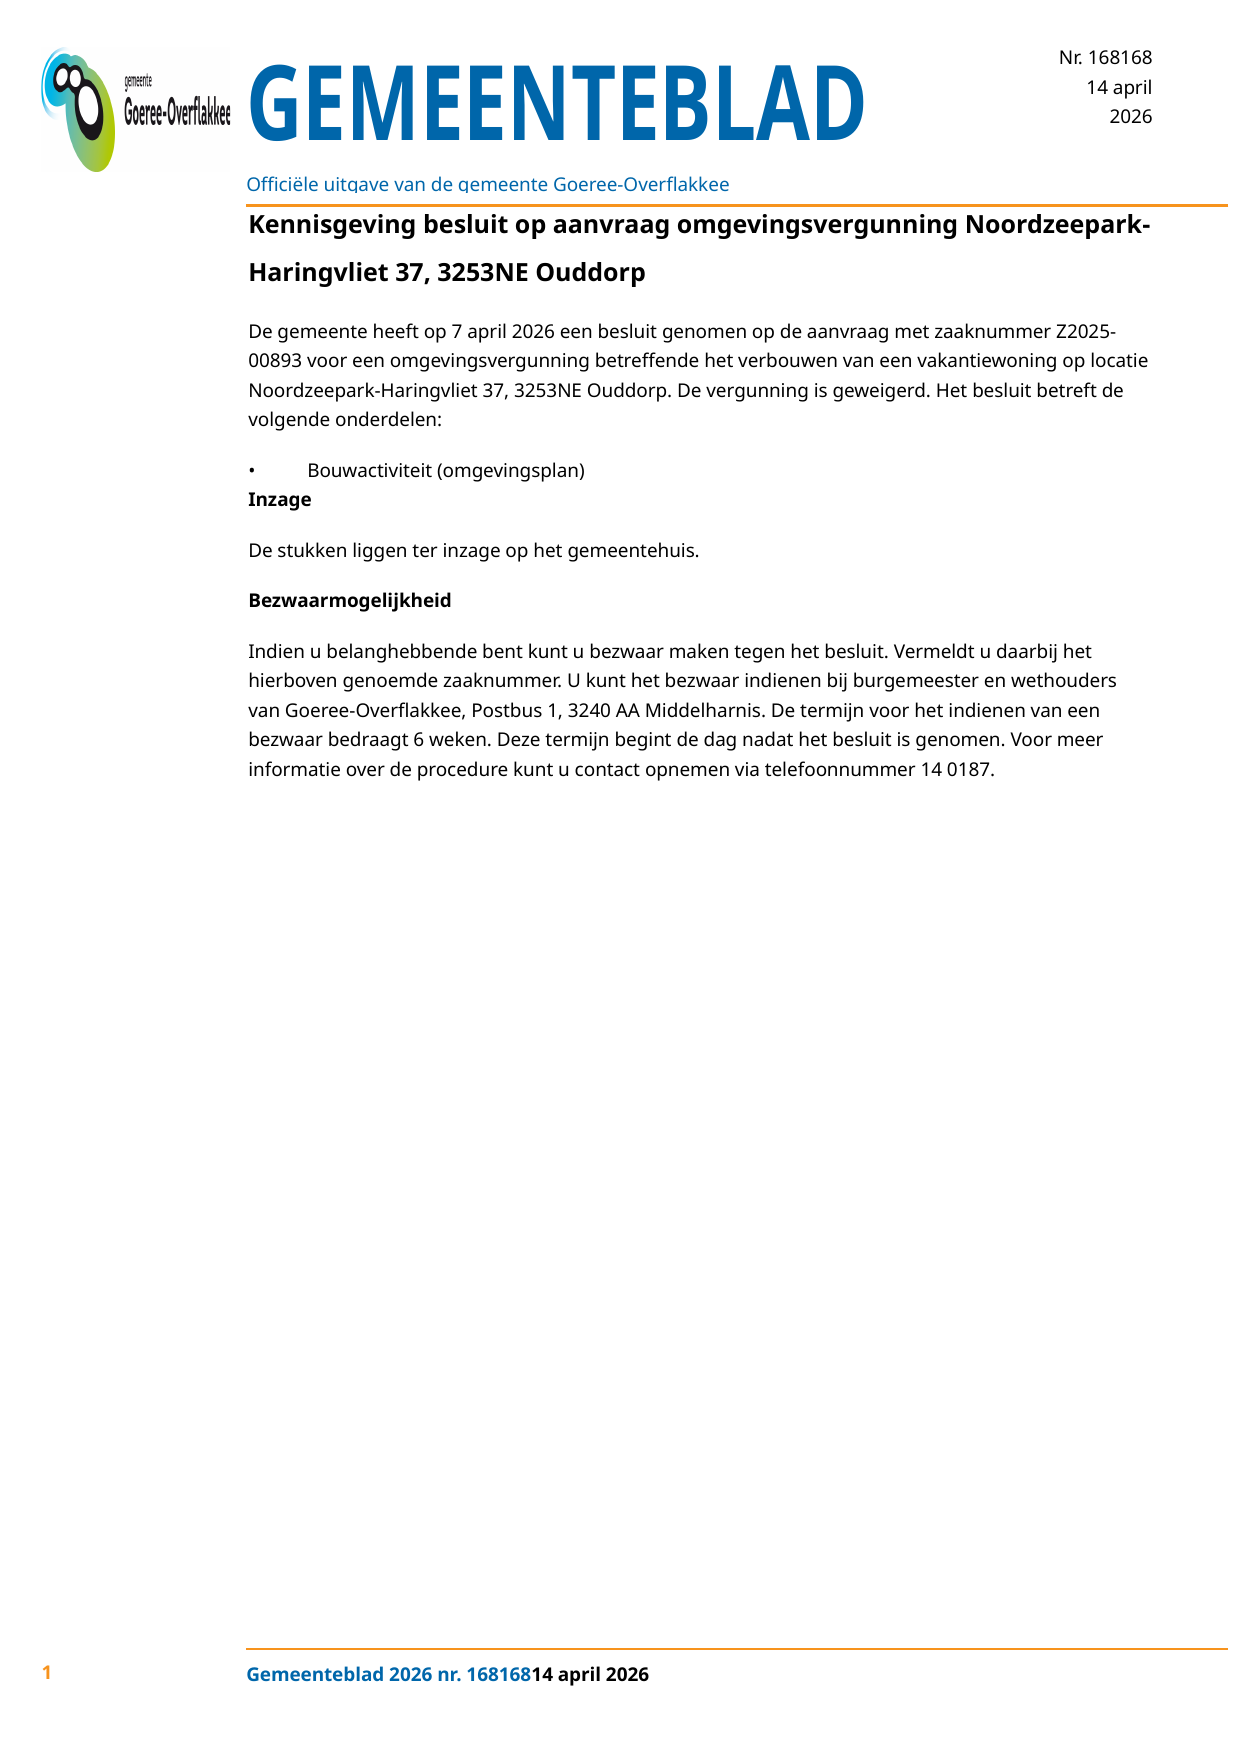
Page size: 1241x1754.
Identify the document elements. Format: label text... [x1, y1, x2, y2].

picture [41, 47, 231, 172]
list Bouwactiviteit (omgevingsplan) [248, 457, 1152, 483]
text Kennisgeving besluit op aanvraag omgevingsvergunning Noordzeepark-Haringvliet 37, 3253NE Ouddorp [248, 207, 1152, 288]
text Inzage [248, 487, 1152, 512]
text De stukken liggen ter inzage op het gemeentehuis. [248, 537, 1152, 563]
text Indien u belanghebbende bent kunt u bezwaar maken tegen het besluit. Vermeldt u daarbij het hierboven genoemde zaaknummer. U kunt het bezwaar indienen bij burgemeester en wethouders van Goeree-Overflakkee, Postbus 1, 3240 AA Middelharnis. De termijn voor het indienen van een bezwaar bedraagt 6 weken. Deze termijn begint de dag nadat het besluit is genomen. Voor meer informatie over de procedure kunt u contact opnemen via telefoonnummer 14 0187. [248, 638, 1152, 782]
text Bezwaarmogelijkheid [248, 587, 1152, 613]
text De gemeente heeft op 7 april 2026 een besluit genomen op de aanvraag met zaaknummer Z2025-00893 voor een omgevingsvergunning betreffende het verbouwen van een vakantiewoning op locatie Noordzeepark-Haringvliet 37, 3253NE Ouddorp. De vergunning is geweigerd. Het besluit betreft de volgende onderdelen: [248, 318, 1152, 432]
